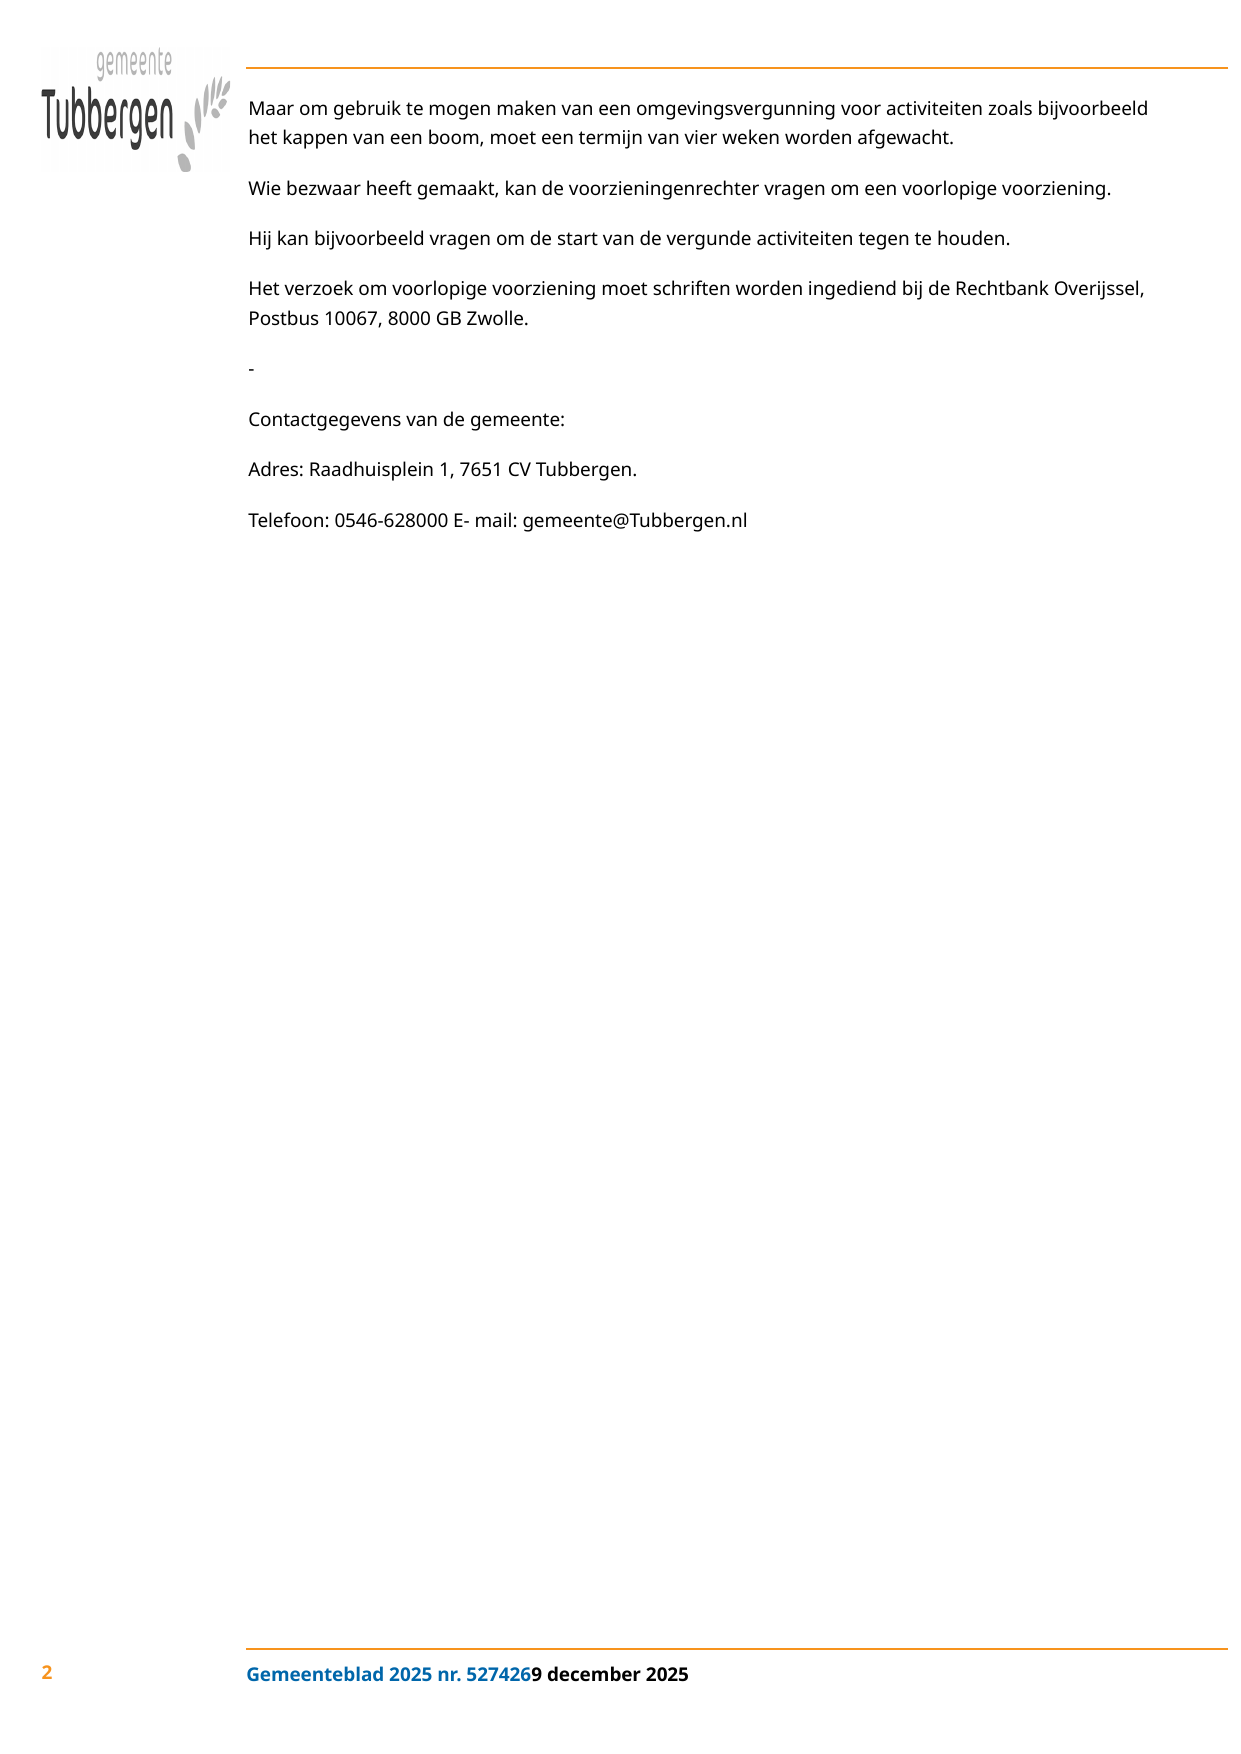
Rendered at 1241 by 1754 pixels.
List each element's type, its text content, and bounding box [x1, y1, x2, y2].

text Hij kan bijvoorbeeld vragen om de start van de vergunde activiteiten tegen te houden. [248, 225, 1152, 251]
text Maar om gebruik te mogen maken van een omgevingsvergunning voor activiteiten zoals bijvoorbeeld het kappen van een boom, moet een termijn van vier weken worden afgewacht. [248, 95, 1152, 150]
text Wie bezwaar heeft gemaakt, kan de voorzieningenrechter vragen om een voorlopige voorziening. [248, 175, 1152, 201]
picture [41, 47, 231, 172]
text Adres: Raadhuisplein 1, 7651 CV Tubbergen. [248, 456, 1152, 482]
text Het verzoek om voorlopige voorziening moet schriften worden ingediend bij de Rechtbank Overijssel, Postbus 10067, 8000 GB Zwolle. [248, 276, 1152, 331]
text Contactgegevens van de gemeente: [248, 406, 1152, 432]
text - [248, 356, 1152, 381]
text Telefoon: 0546-628000 E- mail: gemeente@Tubbergen.nl [248, 507, 1152, 533]
